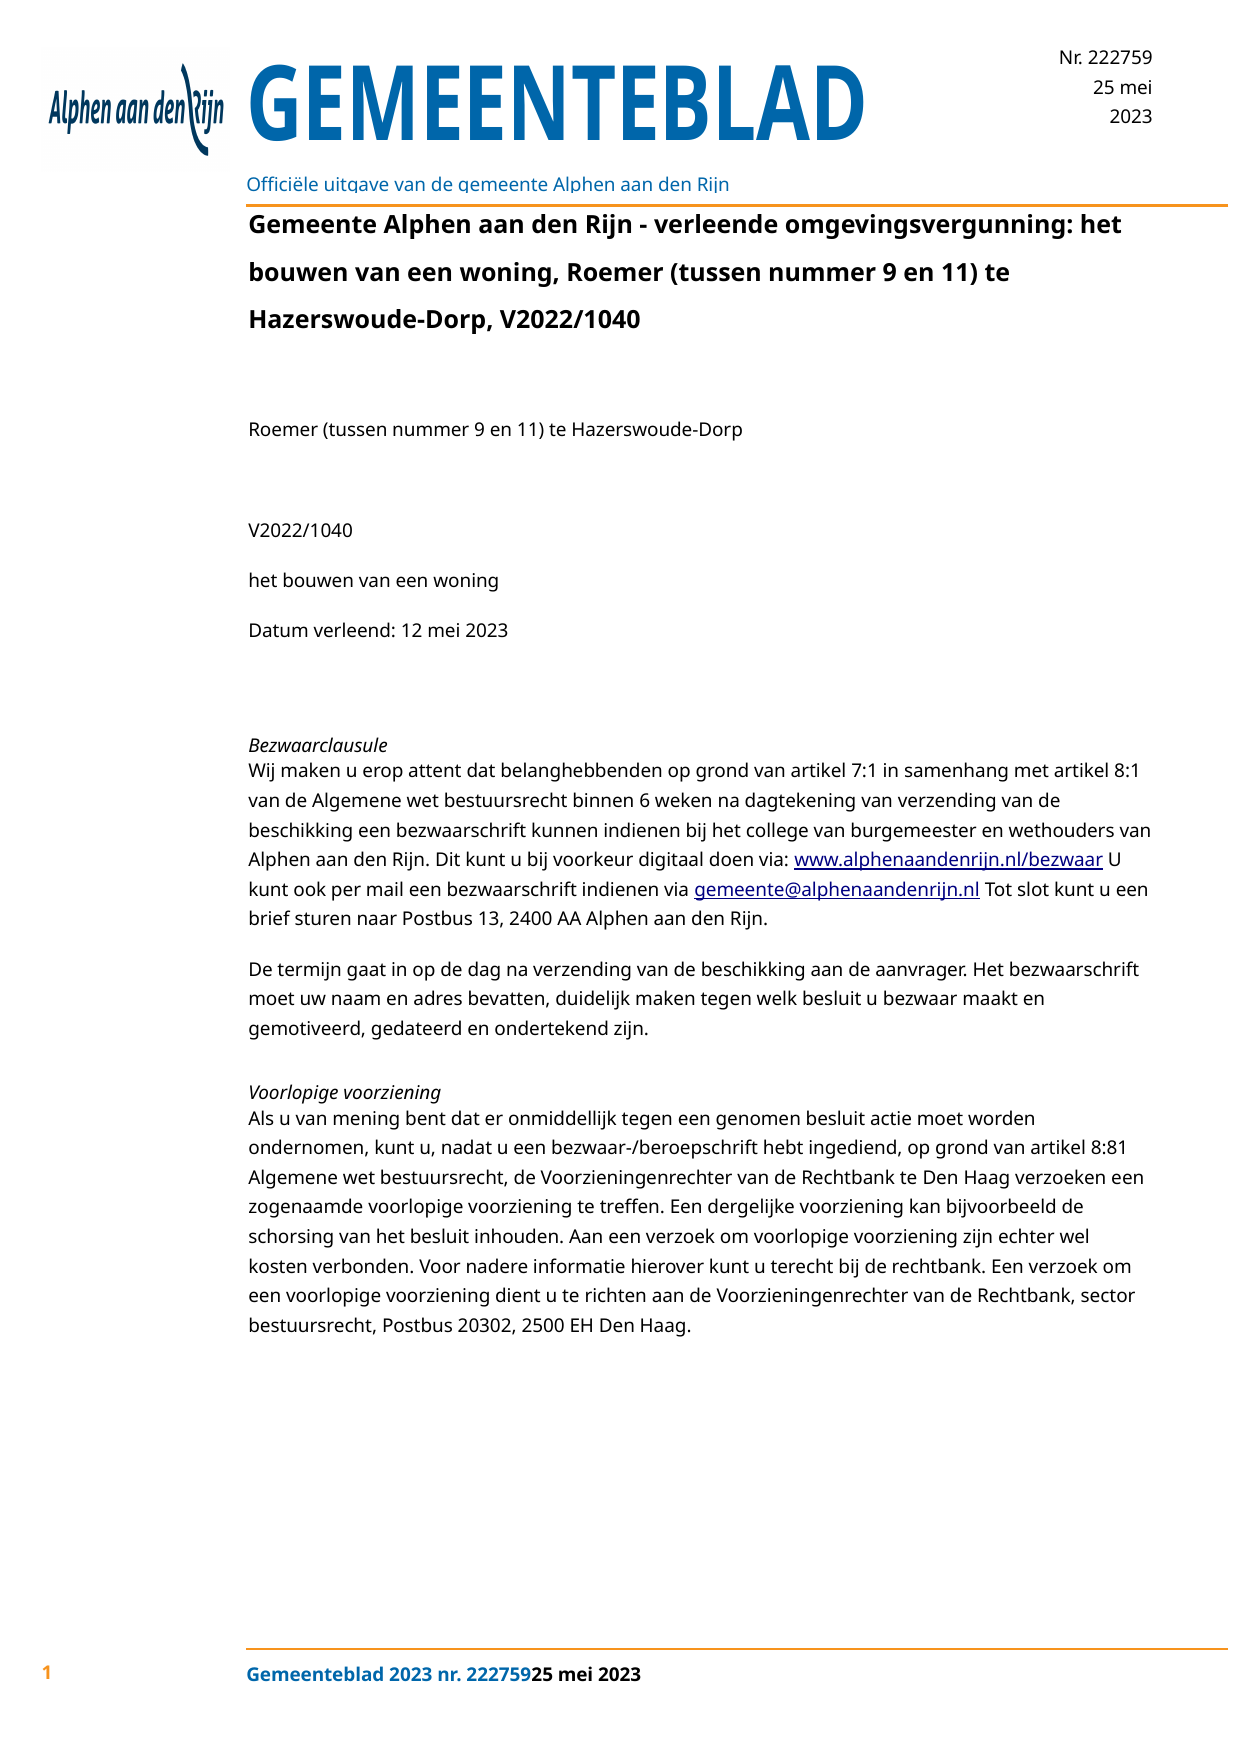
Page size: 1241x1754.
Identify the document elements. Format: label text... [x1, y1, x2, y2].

text V2022/1040 [248, 517, 1152, 542]
text Als u van mening bent dat er onmiddellijk tegen een genomen besluit actie moet worden ondernomen, kunt u, nadat u een bezwaar-/beroepschrift hebt ingediend, op grond van artikel 8:81 Algemene wet bestuursrecht, de Voorzieningenrechter van de Rechtbank te Den Haag verzoeken een zogenaamde voorlopige voorziening te treffen. Een dergelijke voorziening kan bijvoorbeeld de schorsing van het besluit inhouden. Aan een verzoek om voorlopige voorziening zijn echter wel kosten verbonden. Voor nadere informatie hierover kunt u terecht bij de rechtbank. Een verzoek om een voorlopige voorziening dient u te richten aan de Voorzieningenrechter van de Rechtbank, sector bestuursrecht, Postbus 20302, 2500 EH Den Haag. [248, 1105, 1152, 1338]
text Voorlopige voorziening [248, 1079, 1152, 1105]
text het bouwen van een woning [248, 567, 1152, 593]
picture [41, 47, 231, 172]
text Bezwaarclausule [248, 732, 1152, 758]
text De termijn gaat in op de dag na verzending van de beschikking aan de aanvrager. Het bezwaarschrift moet uw naam en adres bevatten, duidelijk maken tegen welk besluit u bezwaar maakt en gemotiveerd, gedateerd en ondertekend zijn. [248, 956, 1152, 1041]
text Datum verleend: 12 mei 2023 [248, 618, 1152, 643]
text Gemeente Alphen aan den Rijn - verleende omgevingsvergunning: het bouwen van een woning, Roemer (tussen nummer 9 en 11) te Hazerswoude-Dorp, V2022/1040 [248, 207, 1152, 336]
text Wij maken u erop attent dat belanghebbenden op grond van artikel 7:1 in samenhang met artikel 8:1 van de Algemene wet bestuursrecht binnen 6 weken na dagtekening van verzending van de beschikking een bezwaarschrift kunnen indienen bij het college van burgemeester en wethouders van Alphen aan den Rijn. Dit kunt u bij voorkeur digitaal doen via: www.alphenaandenrijn.nl/bezwaar U kunt ook per mail een bezwaarschrift indienen via gemeente@alphenaandenrijn.nl Tot slot kunt u een brief sturen naar Postbus 13, 2400 AA Alphen aan den Rijn. [248, 758, 1152, 931]
text Roemer (tussen nummer 9 en 11) te Hazerswoude-Dorp [248, 416, 1152, 442]
